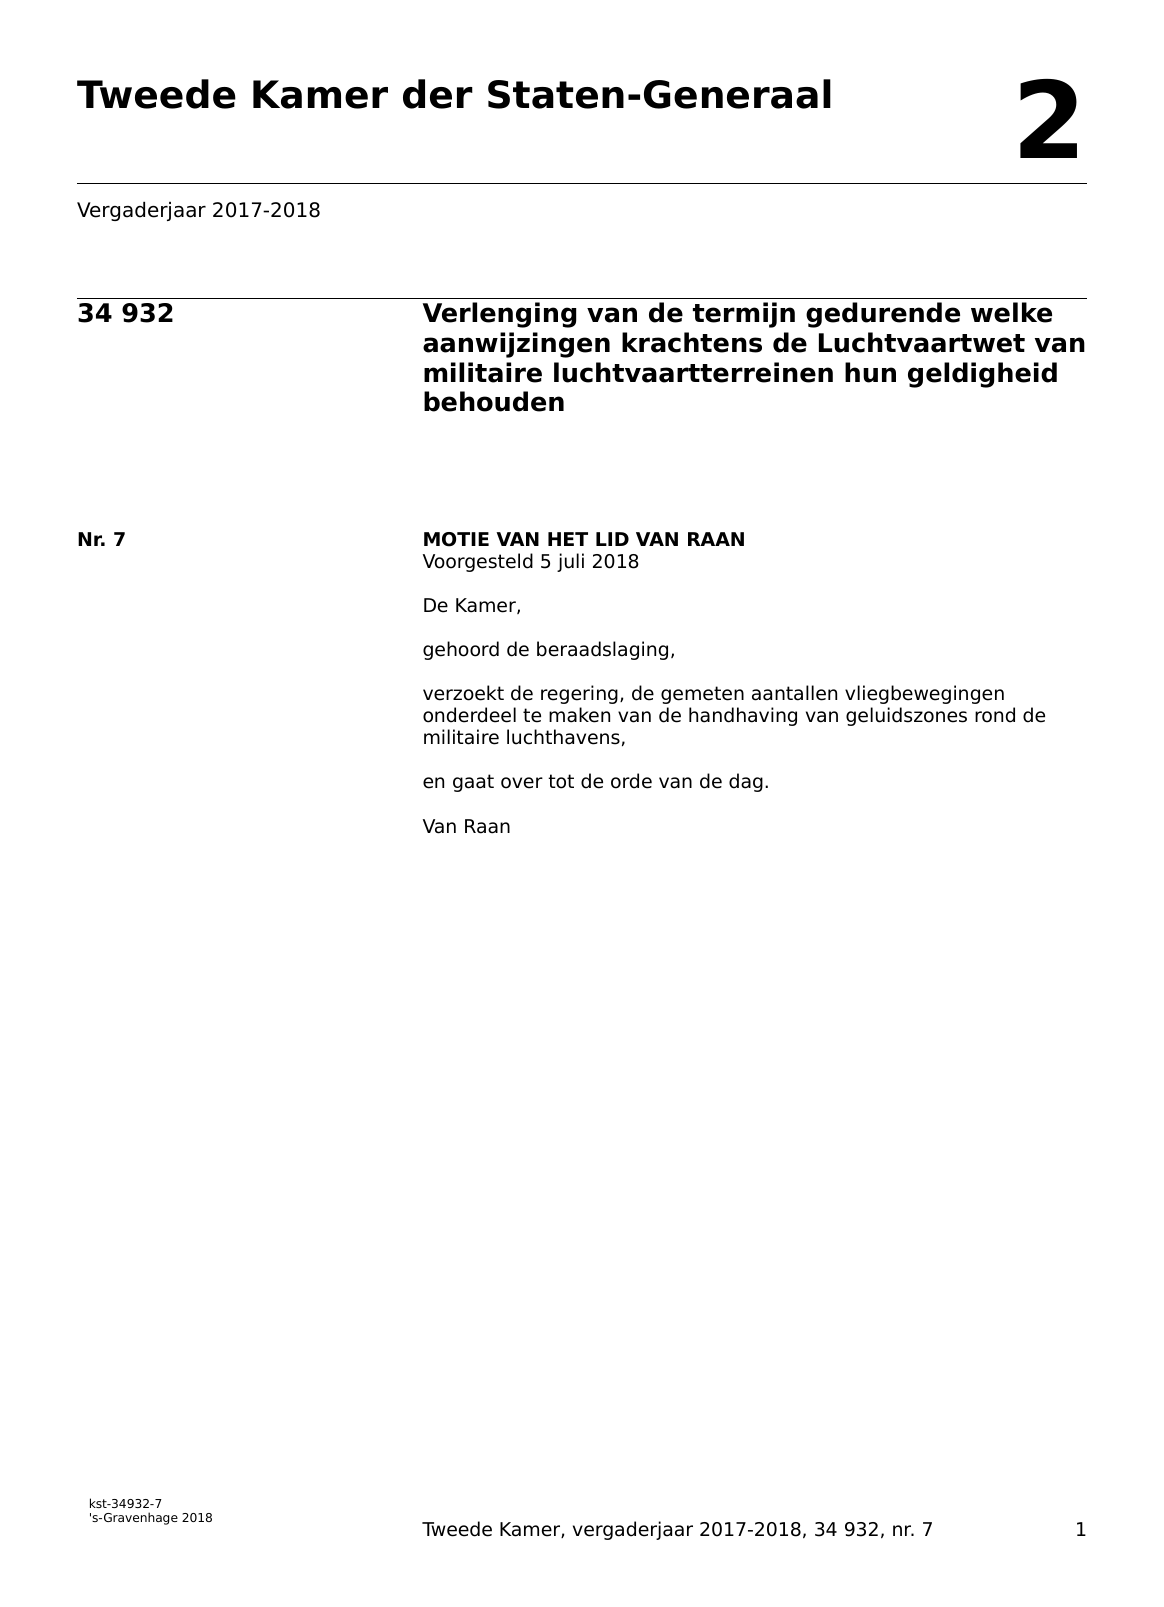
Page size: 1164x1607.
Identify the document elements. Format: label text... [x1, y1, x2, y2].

text kst-34932-7 [88, 1497, 323, 1511]
text en gaat over tot de orde van de dag. [422, 771, 1087, 793]
text De Kamer, [422, 595, 1087, 617]
table_header 2 [886, 59, 1087, 183]
text gehoord de beraadslaging, [422, 639, 1087, 661]
text verzoekt de regering, de gemeten aantallen vliegbewegingen onderdeel te maken van de handhaving van geluidszones rond de militaire luchthavens, [422, 683, 1087, 749]
table_header Tweede Kamer der Staten-Generaal [77, 59, 886, 183]
table_cell Vergaderjaar 2017-2018 [77, 184, 1087, 298]
text 's-Gravenhage 2018 [88, 1511, 323, 1525]
text Van Raan [422, 816, 1087, 837]
subtitle Nr. 7 MOTIE VAN HET LID VAN RAAN [77, 529, 1087, 551]
text Voorgesteld 5 juli 2018 [422, 551, 1087, 573]
subtitle 34 932 Verlenging van de termijn gedurende welke aanwijzingen krachtens de Luchtvaartwet van militaire luchtvaartterreinen hun geldigheid behouden [77, 299, 1087, 418]
